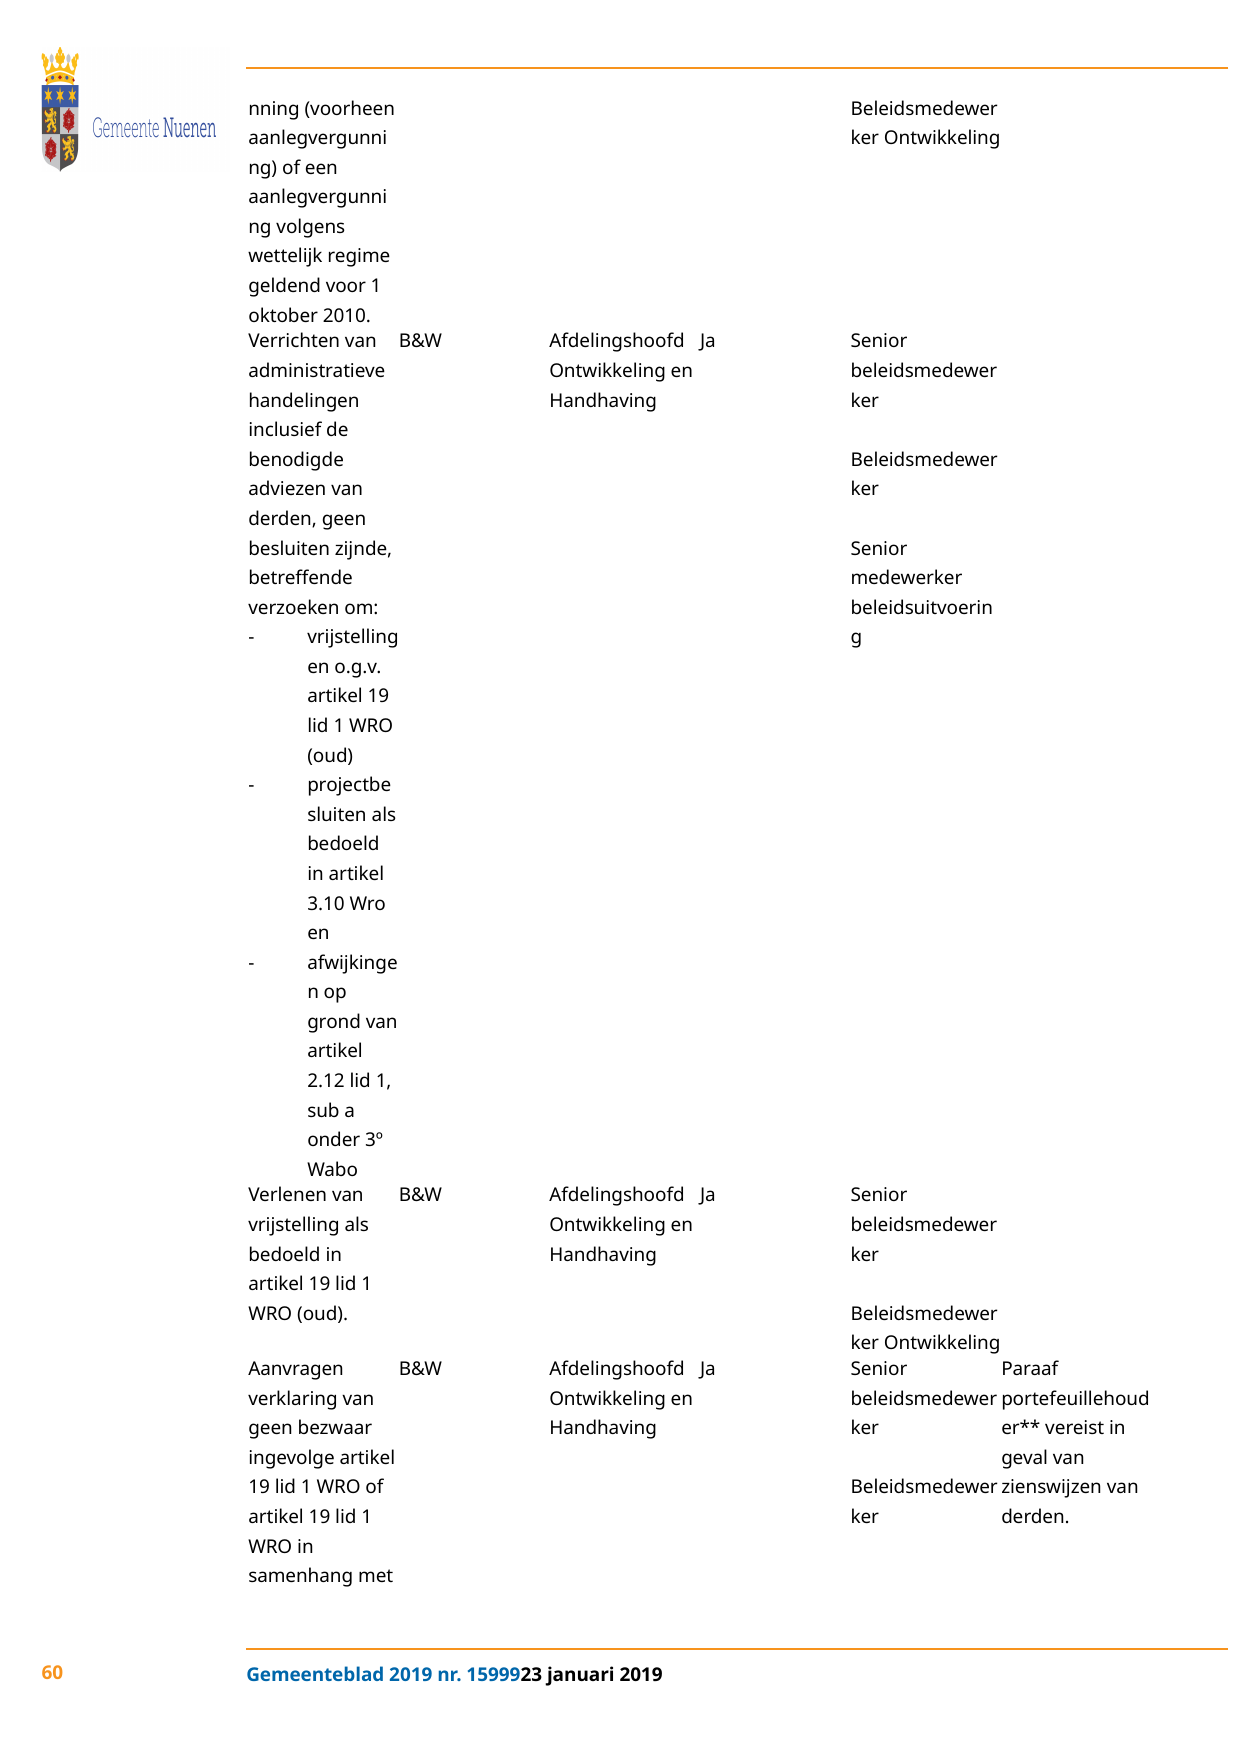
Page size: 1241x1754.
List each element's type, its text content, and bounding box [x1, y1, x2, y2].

table_cell [399, 95, 549, 328]
table_cell Afdelingshoofd Ontwikkeling en Handhaving [549, 1355, 700, 1588]
table_cell [549, 95, 700, 328]
table_cell B&W [399, 328, 549, 1182]
table_cell Beleidsmedewerker Ontwikkeling [850, 95, 1001, 328]
table_cell Ja [700, 1355, 850, 1588]
table_cell Senior beleidsmedewerker Beleidsmedewerker [850, 1355, 1001, 1588]
table_cell [1001, 1182, 1152, 1355]
table_cell Verlenen van vrijstelling als bedoeld in artikel 19 lid 1 WRO (oud). [248, 1182, 398, 1355]
table_cell Senior beleidsmedewerker Beleidsmedewerker Senior medewerker beleidsuitvoering [850, 328, 1001, 1182]
table_cell B&W [399, 1355, 549, 1588]
table_cell [700, 95, 850, 328]
table_cell [1001, 95, 1152, 328]
table_cell Aanvragen verklaring van geen bezwaar ingevolge artikel 19 lid 1 WRO of artikel 19 lid 1 WRO in samenhang met [248, 1355, 398, 1588]
table_cell nning (voorheen aanlegvergunning) of een aanlegvergunning volgens wettelijk regime geldend voor 1 oktober 2010. [248, 95, 398, 328]
picture [41, 47, 231, 172]
table_cell Afdelingshoofd Ontwikkeling en Handhaving [549, 1182, 700, 1355]
table_cell Ja [700, 328, 850, 1182]
table_cell Ja [700, 1182, 850, 1355]
table_cell Paraaf portefeuillehouder** vereist in geval van zienswijzen van derden. [1001, 1355, 1152, 1588]
table_cell Verrichten van administratieve handelingen inclusief de benodigde adviezen van derden, geen besluiten zijnde, betreffende verzoeken om: vrijstellingen o.g.v. artikel 19 lid 1 WRO (oud) projectbesluiten als bedoeld in artikel 3.10 Wro en afwijkingen op grond van artikel 2.12 lid 1, sub a onder 3º Wabo [248, 328, 398, 1182]
table_cell Afdelingshoofd Ontwikkeling en Handhaving [549, 328, 700, 1182]
table_cell B&W [399, 1182, 549, 1355]
table_cell Senior beleidsmedewerker Beleidsmedewerker Ontwikkeling [850, 1182, 1001, 1355]
table_cell [1001, 328, 1152, 1182]
